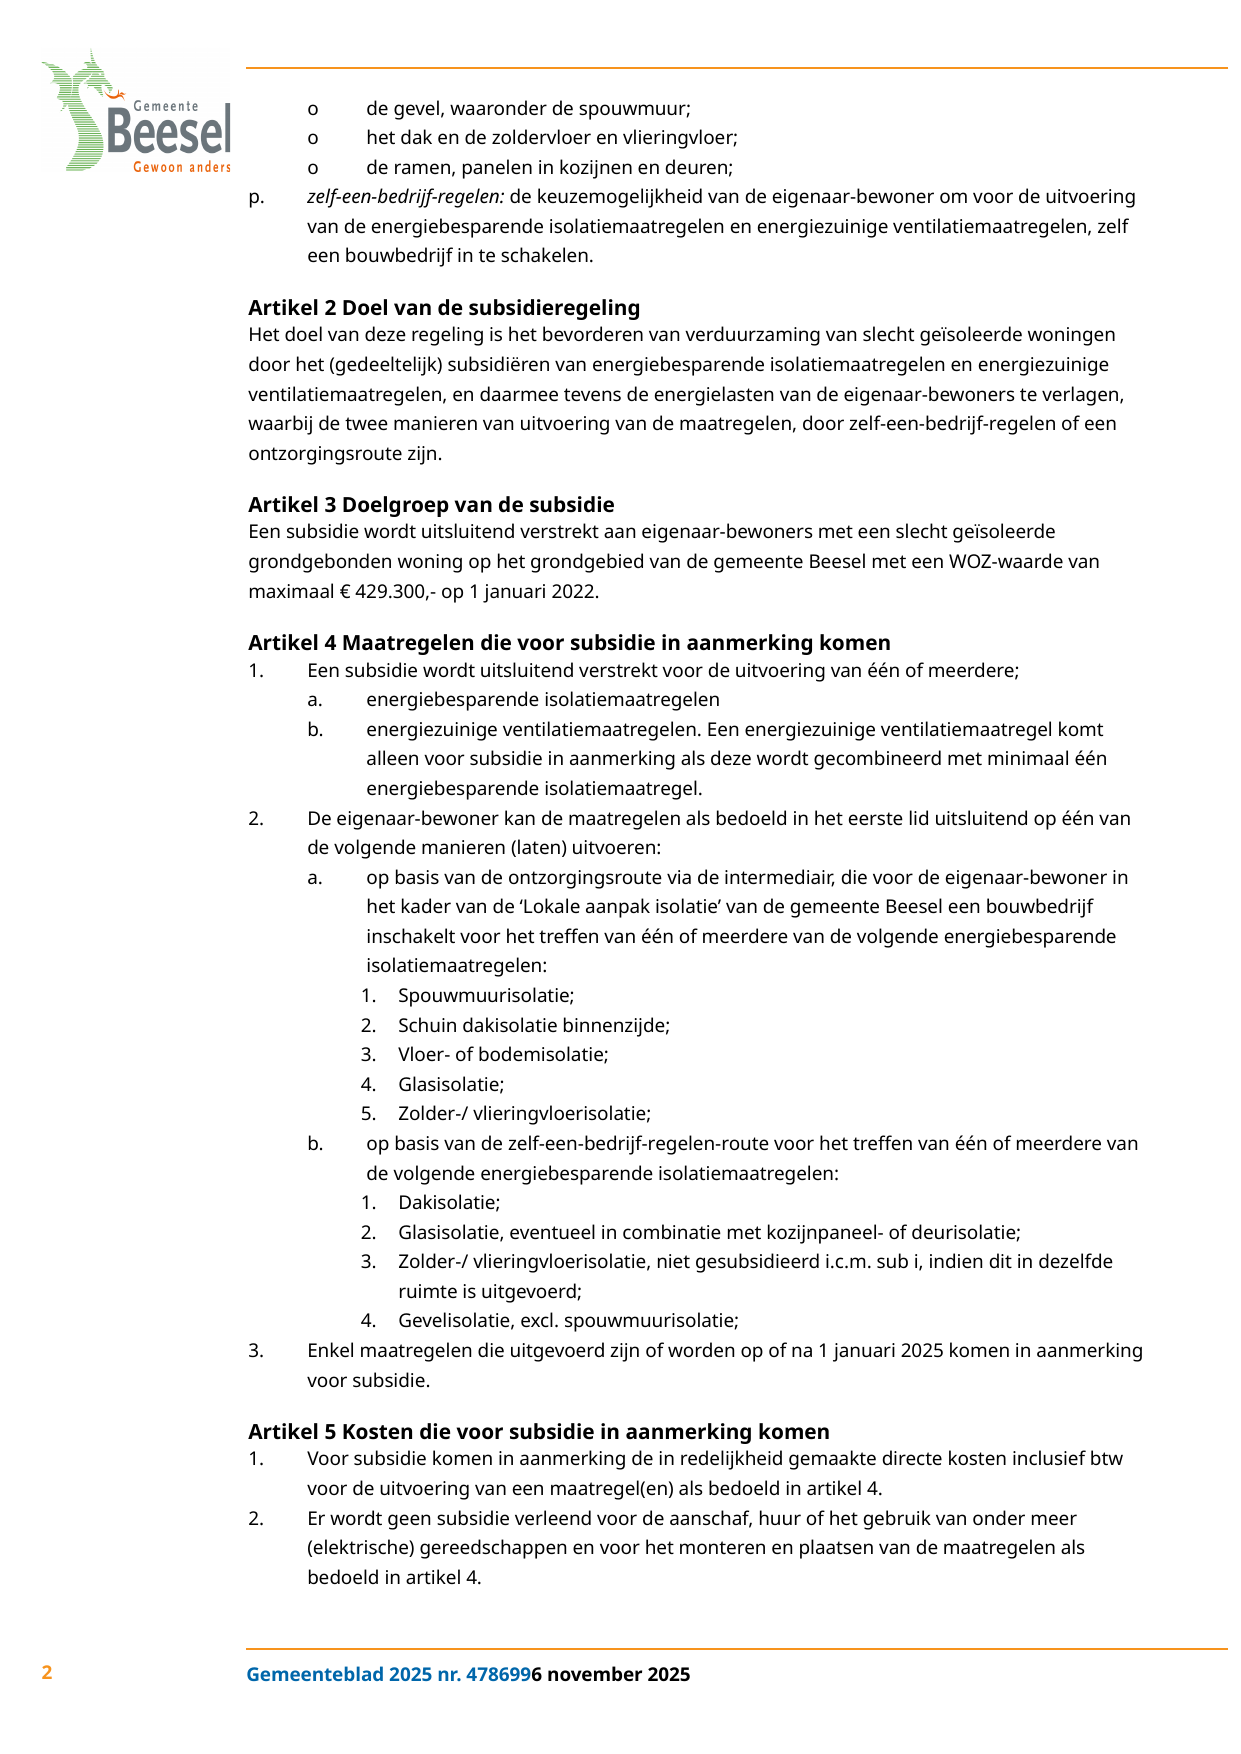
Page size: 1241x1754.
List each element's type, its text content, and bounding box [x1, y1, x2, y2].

list Gevelisolatie, excl. spouwmuurisolatie; [361, 1308, 1152, 1333]
list op basis van de zelf-een-bedrijf-regelen-route voor het treffen van één of meerdere van de volgende energiebesparende isolatiemaatregelen: [307, 1130, 1152, 1185]
list Spouwmuurisolatie; [361, 982, 1152, 1008]
list Zolder-/ vlieringvloerisolatie, niet gesubsidieerd i.c.m. sub i, indien dit in dezelfde ruimte is uitgevoerd; [361, 1248, 1152, 1304]
text Artikel 3 Doelgroep van de subsidie [248, 490, 1152, 519]
list Zolder-/ vlieringvloerisolatie; [361, 1101, 1152, 1126]
list energiebesparende isolatiemaatregelen [307, 686, 1152, 712]
list Glasisolatie, eventueel in combinatie met kozijnpaneel- of deurisolatie; [361, 1219, 1152, 1244]
text Artikel 2 Doel van de subsidieregeling [248, 293, 1152, 322]
list Schuin dakisolatie binnenzijde; [361, 1012, 1152, 1037]
picture [41, 47, 231, 172]
list op basis van de ontzorgingsroute via de intermediair, die voor de eigenaar-bewoner in het kader van de ‘Lokale aanpak isolatie’ van de gemeente Beesel een bouwbedrijf inschakelt voor het treffen van één of meerdere van de volgende energiebesparende isolatiemaatregelen: [307, 864, 1152, 978]
list zelf-een-bedrijf-regelen: de keuzemogelijkheid van de eigenaar-bewoner om voor de uitvoering van de energiebesparende isolatiemaatregelen en energiezuinige ventilatiemaatregelen, zelf een bouwbedrijf in te schakelen. [248, 183, 1152, 268]
text Artikel 4 Maatregelen die voor subsidie in aanmerking komen [248, 628, 1152, 657]
list Enkel maatregelen die uitgevoerd zijn of worden op of na 1 januari 2025 komen in aanmerking voor subsidie. [248, 1337, 1152, 1392]
list de ramen, panelen in kozijnen en deuren; [307, 154, 1152, 180]
list Er wordt geen subsidie verleend voor de aanschaf, huur of het gebruik van onder meer (elektrische) gereedschappen en voor het monteren en plaatsen van de maatregelen als bedoeld in artikel 4. [248, 1505, 1152, 1590]
text Een subsidie wordt uitsluitend verstrekt aan eigenaar-bewoners met een slecht geïsoleerde grondgebonden woning op het grondgebied van de gemeente Beesel met een WOZ-waarde van maximaal € 429.300,- op 1 januari 2022. [248, 519, 1152, 604]
list Vloer- of bodemisolatie; [361, 1041, 1152, 1067]
list Voor subsidie komen in aanmerking de in redelijkheid gemaakte directe kosten inclusief btw voor de uitvoering van een maatregel(en) als bedoeld in artikel 4. [248, 1446, 1152, 1501]
list het dak en de zoldervloer en vlieringvloer; [307, 124, 1152, 150]
text Het doel van deze regeling is het bevorderen van verduurzaming van slecht geïsoleerde woningen door het (gedeeltelijk) subsidiëren van energiebesparende isolatiemaatregelen en energiezuinige ventilatiemaatregelen, en daarmee tevens de energielasten van de eigenaar-bewoners te verlagen, waarbij de twee manieren van uitvoering van de maatregelen, door zelf-een-bedrijf-regelen of een ontzorgingsroute zijn. [248, 322, 1152, 466]
text Artikel 5 Kosten die voor subsidie in aanmerking komen [248, 1417, 1152, 1446]
list De eigenaar-bewoner kan de maatregelen als bedoeld in het eerste lid uitsluitend op één van de volgende manieren (laten) uitvoeren: [248, 805, 1152, 860]
list energiezuinige ventilatiemaatregelen. Een energiezuinige ventilatiemaatregel komt alleen voor subsidie in aanmerking als deze wordt gecombineerd met minimaal één energiebesparende isolatiemaatregel. [307, 716, 1152, 801]
list Dakisolatie; [361, 1189, 1152, 1215]
list Glasisolatie; [361, 1071, 1152, 1097]
list Een subsidie wordt uitsluitend verstrekt voor de uitvoering van één of meerdere; [248, 657, 1152, 682]
list de gevel, waaronder de spouwmuur; [307, 95, 1152, 121]
